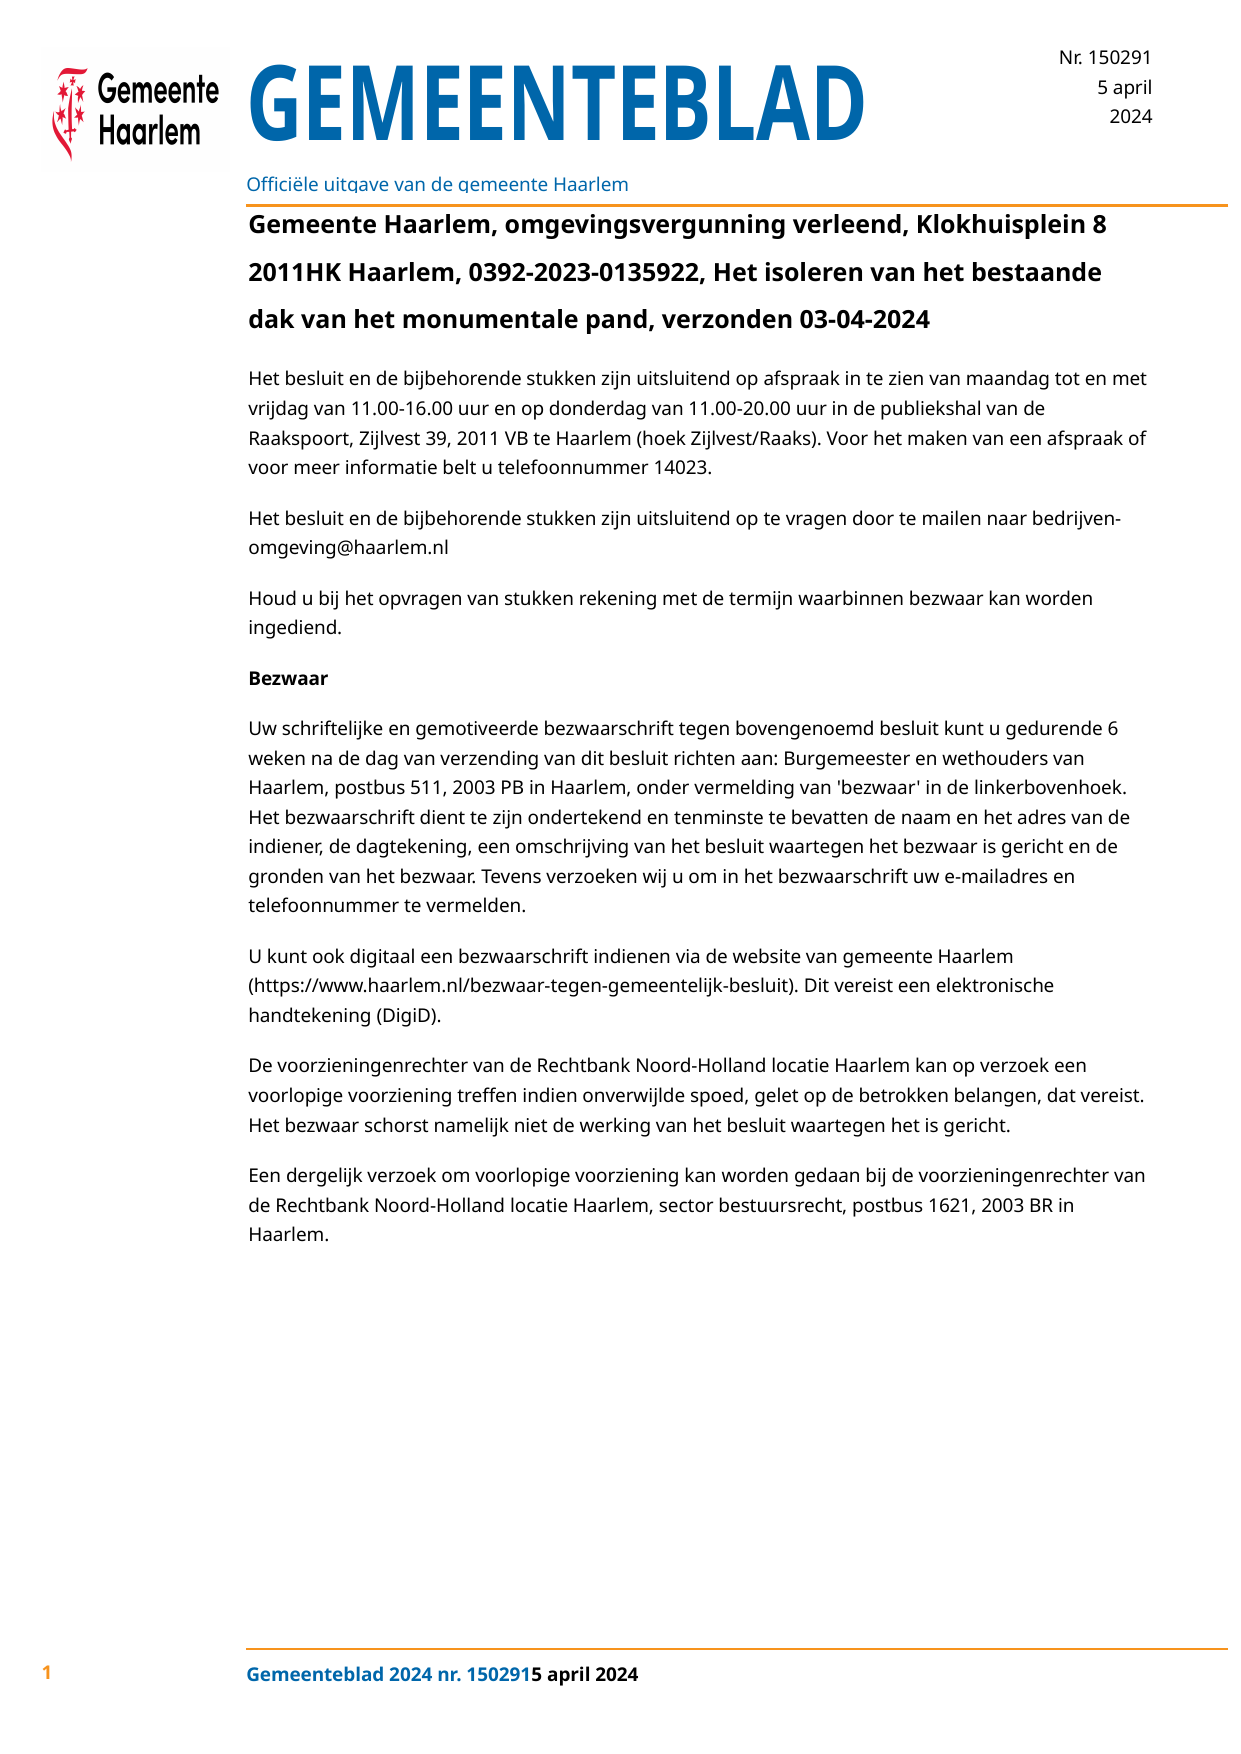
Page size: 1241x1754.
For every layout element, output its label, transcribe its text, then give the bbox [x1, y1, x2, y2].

picture [41, 47, 231, 172]
text Gemeente Haarlem, omgevingsvergunning verleend, Klokhuisplein 8 2011HK Haarlem, 0392-2023-0135922, Het isoleren van het bestaande dak van het monumentale pand, verzonden 03-04-2024 [248, 207, 1152, 336]
text Houd u bij het opvragen van stukken rekening met de termijn waarbinnen bezwaar kan worden ingediend. [248, 585, 1152, 640]
text Het besluit en de bijbehorende stukken zijn uitsluitend op afspraak in te zien van maandag tot en met vrijdag van 11.00-16.00 uur en op donderdag van 11.00-20.00 uur in de publiekshal van de Raakspoort, Zijlvest 39, 2011 VB te Haarlem (hoek Zijlvest/Raaks). Voor het maken van een afspraak of voor meer informatie belt u telefoonnummer 14023. [248, 366, 1152, 480]
text De voorzieningenrechter van de Rechtbank Noord-Holland locatie Haarlem kan op verzoek een voorlopige voorziening treffen indien onverwijlde spoed, gelet op de betrokken belangen, dat vereist. Het bezwaar schorst namelijk niet de werking van het besluit waartegen het is gericht. [248, 1053, 1152, 1137]
text Het besluit en de bijbehorende stukken zijn uitsluitend op te vragen door te mailen naar bedrijven-omgeving@haarlem.nl [248, 505, 1152, 560]
text U kunt ook digitaal een bezwaarschrift indienen via de website van gemeente Haarlem (https://www.haarlem.nl/bezwaar-tegen-gemeentelijk-besluit). Dit vereist een elektronische handtekening (DigiD). [248, 943, 1152, 1028]
text Een dergelijk verzoek om voorlopige voorziening kan worden gedaan bij de voorzieningenrechter van de Rechtbank Noord-Holland locatie Haarlem, sector bestuursrecht, postbus 1621, 2003 BR in Haarlem. [248, 1162, 1152, 1247]
text Uw schriftelijke en gemotiveerde bezwaarschrift tegen bovengenoemd besluit kunt u gedurende 6 weken na de dag van verzending van dit besluit richten aan: Burgemeester en wethouders van Haarlem, postbus 511, 2003 PB in Haarlem, onder vermelding van 'bezwaar' in de linkerbovenhoek. Het bezwaarschrift dient te zijn ondertekend en tenminste te bevatten de naam en het adres van de indiener, de dagtekening, een omschrijving van het besluit waartegen het bezwaar is gericht en de gronden van het bezwaar. Tevens verzoeken wij u om in het bezwaarschrift uw e-mailadres en telefoonnummer te vermelden. [248, 715, 1152, 918]
text Bezwaar [248, 665, 1152, 690]
